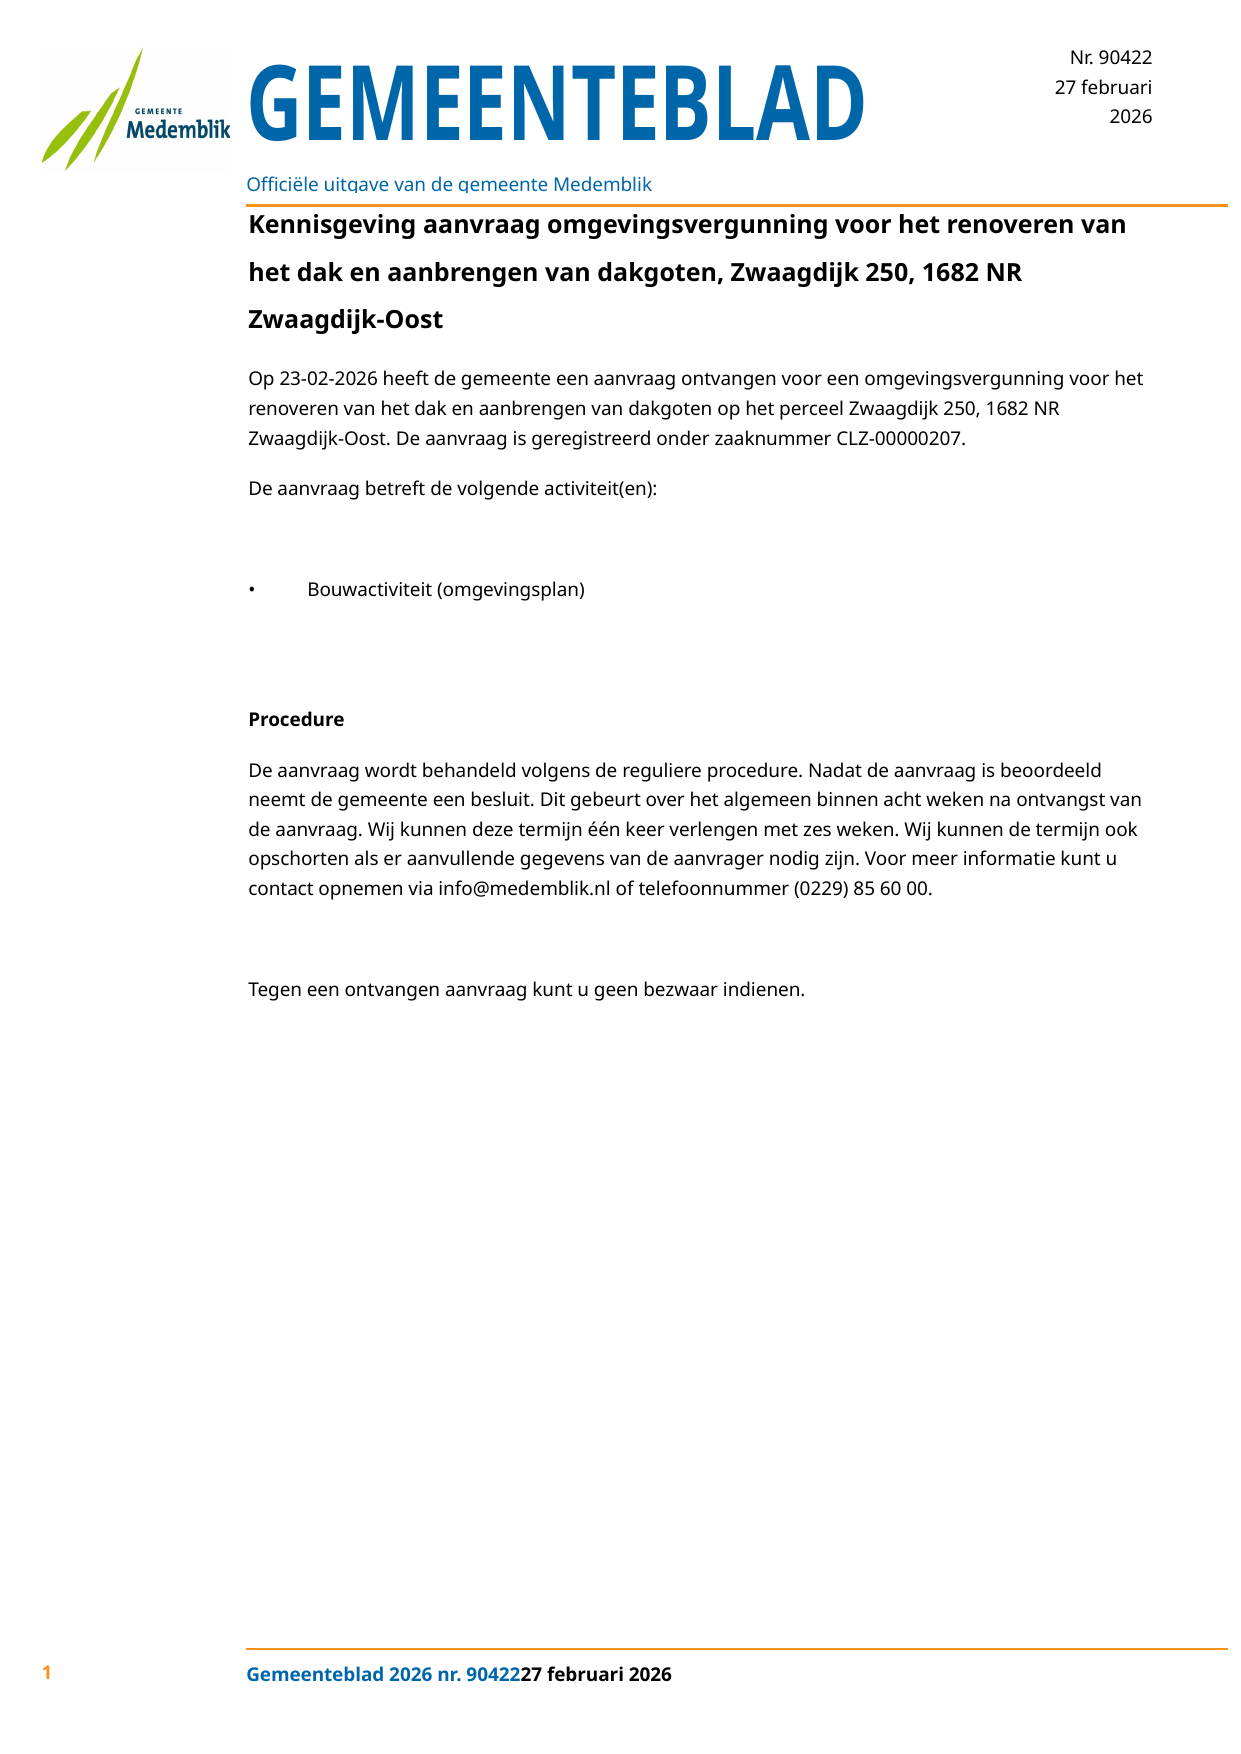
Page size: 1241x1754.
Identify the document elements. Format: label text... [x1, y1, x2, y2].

text Procedure [248, 706, 1152, 732]
list Bouwactiviteit (omgevingsplan) [248, 576, 1152, 602]
text Op 23-02-2026 heeft de gemeente een aanvraag ontvangen voor een omgevingsvergunning voor het renoveren van het dak en aanbrengen van dakgoten op het perceel Zwaagdijk 250, 1682 NR Zwaagdijk-Oost. De aanvraag is geregistreerd onder zaaknummer CLZ-00000207. [248, 366, 1152, 450]
text Tegen een ontvangen aanvraag kunt u geen bezwaar indienen. [248, 976, 1152, 1002]
text De aanvraag wordt behandeld volgens de reguliere procedure. Nadat de aanvraag is beoordeeld neemt de gemeente een besluit. Dit gebeurt over het algemeen binnen acht weken na ontvangst van de aanvraag. Wij kunnen deze termijn één keer verlengen met zes weken. Wij kunnen de termijn ook opschorten als er aanvullende gegevens van de aanvrager nodig zijn. Voor meer informatie kunt u contact opnemen via info@medemblik.nl of telefoonnummer (0229) 85 60 00. [248, 757, 1152, 901]
picture [41, 47, 231, 172]
text De aanvraag betreft de volgende activiteit(en): [248, 475, 1152, 501]
text Kennisgeving aanvraag omgevingsvergunning voor het renoveren van het dak en aanbrengen van dakgoten, Zwaagdijk 250, 1682 NR Zwaagdijk-Oost [248, 207, 1152, 336]
